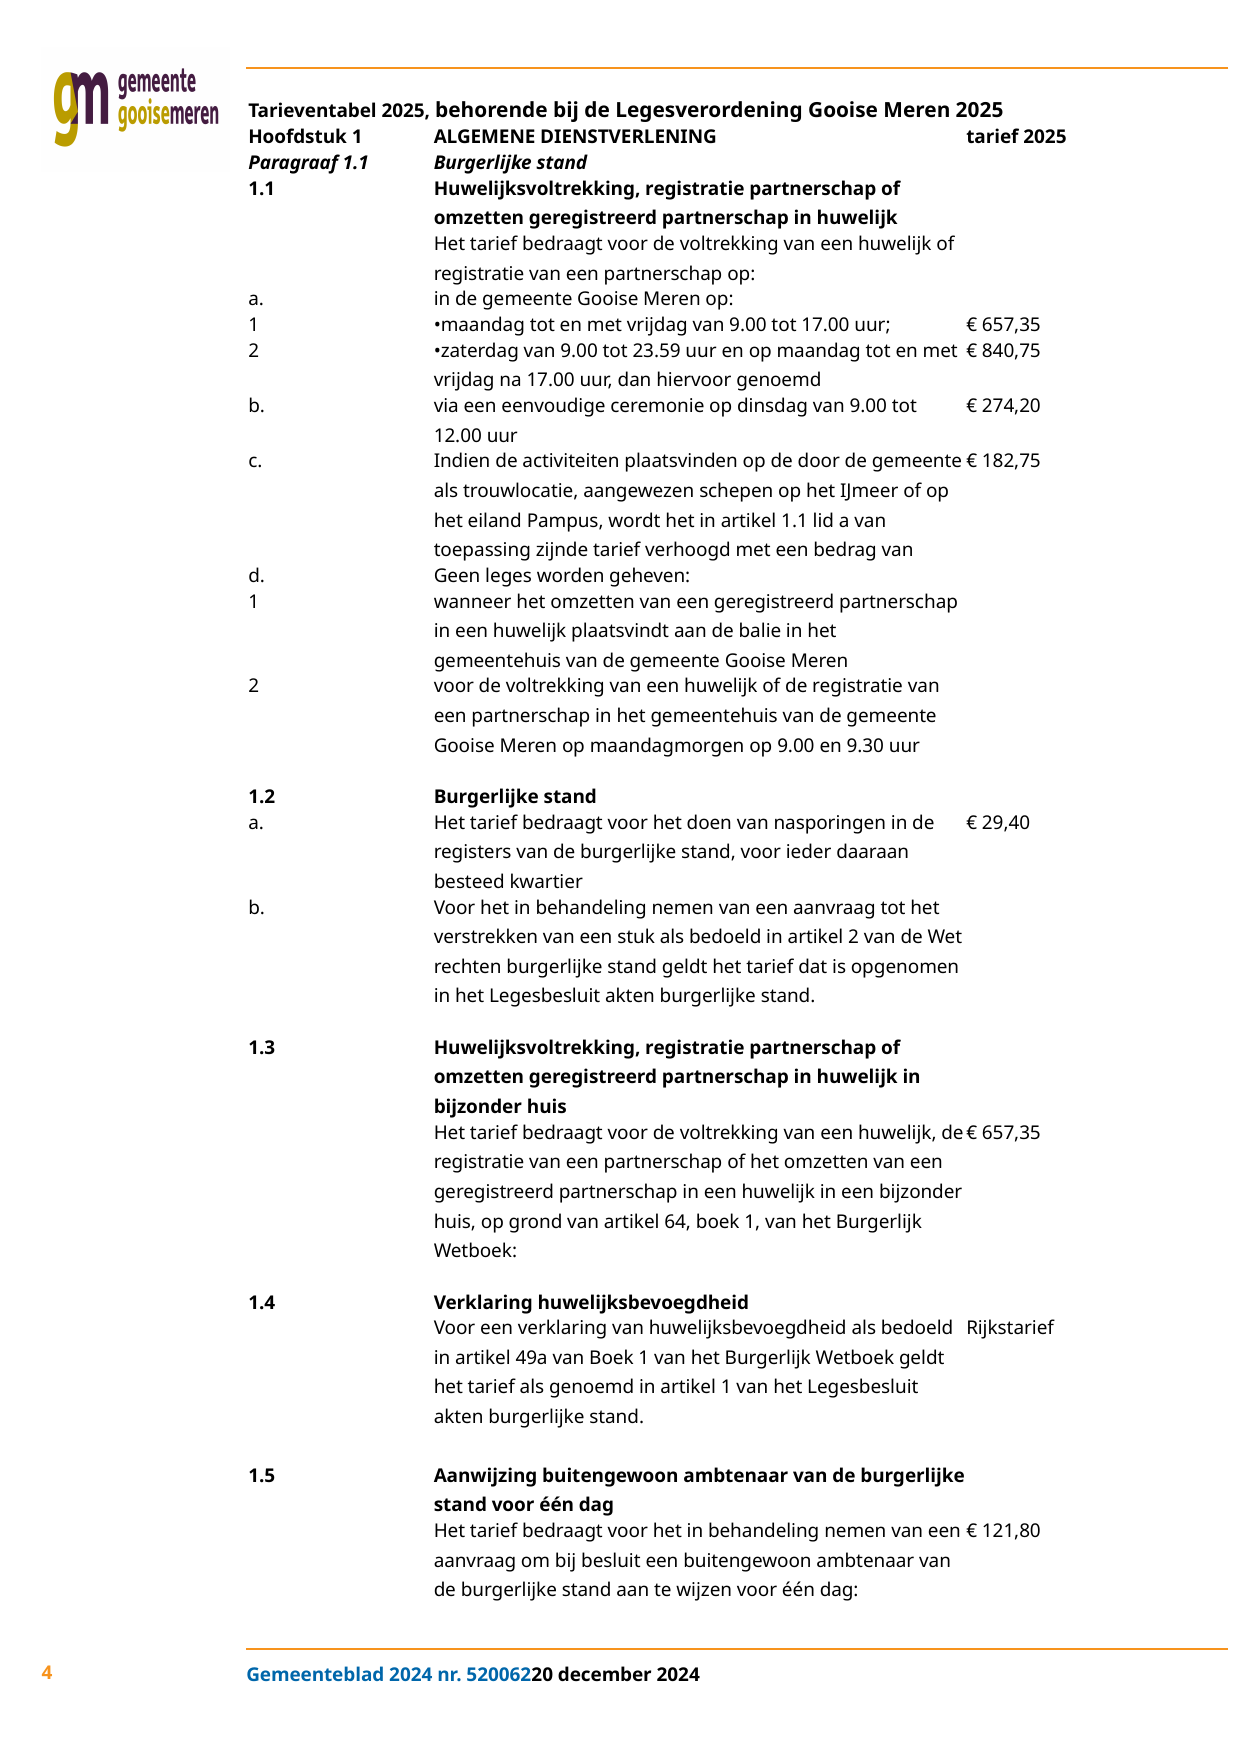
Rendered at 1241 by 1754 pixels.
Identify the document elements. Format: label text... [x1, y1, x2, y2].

table_cell wanneer het omzetten van een geregistreerd partnerschap in een huwelijk plaatsvindt aan de balie in het gemeentehuis van de gemeente Gooise Meren [434, 588, 966, 673]
table_cell Rijkstarief [966, 1315, 1152, 1429]
table_cell Geen leges worden geheven: [434, 562, 966, 588]
table_cell € 29,40 [966, 809, 1152, 894]
table_header 1.5 [248, 1462, 433, 1517]
table_cell Verklaring huwelijksbevoegdheid [434, 1289, 966, 1314]
table_cell 1.1 [248, 175, 433, 230]
table_cell b. [248, 894, 433, 1008]
table_header [966, 1462, 1152, 1517]
table_cell [966, 1034, 1152, 1119]
table_cell € 121,80 [966, 1517, 1152, 1602]
table_header tarief 2025 [966, 124, 1152, 149]
table_cell [434, 1009, 966, 1034]
table_cell d. [248, 562, 433, 588]
table_cell [248, 1517, 433, 1602]
table_cell 1 [248, 588, 433, 673]
table_cell Paragraaf 1.1 [248, 149, 433, 175]
table_cell [966, 588, 1152, 673]
table_cell 1.4 [248, 1289, 433, 1314]
table_cell [966, 1289, 1152, 1314]
table_cell [248, 758, 433, 783]
table_cell Voor een verklaring van huwelijksbevoegdheid als bedoeld in artikel 49a van Boek 1 van het Burgerlijk Wetboek geldt het tarief als genoemd in artikel 1 van het Legesbesluit akten burgerlijke stand. [434, 1315, 966, 1429]
table_cell Huwelijksvoltrekking, registratie partnerschap of omzetten geregistreerd partnerschap in huwelijk [434, 175, 966, 230]
text Tarieventabel 2025, behorende bij de Legesverordening Gooise Meren 2025 [248, 95, 1152, 123]
table_header ALGEMENE DIENSTVERLENING [434, 124, 966, 149]
table_cell Voor het in behandeling nemen van een aanvraag tot het verstrekken van een stuk als bedoeld in artikel 2 van de Wet rechten burgerlijke stand geldt het tarief dat is opgenomen in het Legesbesluit akten burgerlijke stand. [434, 894, 966, 1008]
table_cell [966, 175, 1152, 230]
table_cell b. [248, 392, 433, 448]
table_cell •maandag tot en met vrijdag van 9.00 tot 17.00 uur; [434, 311, 966, 337]
table_cell Huwelijksvoltrekking, registratie partnerschap of omzetten geregistreerd partnerschap in huwelijk in bijzonder huis [434, 1034, 966, 1119]
table_cell [966, 1009, 1152, 1034]
table_cell a. [248, 286, 433, 311]
table_header Hoofdstuk 1 [248, 124, 433, 149]
table_cell € 657,35 [966, 311, 1152, 337]
table_cell 1.3 [248, 1034, 433, 1119]
table_cell [434, 758, 966, 783]
table_cell [966, 230, 1152, 286]
table_cell [434, 1263, 966, 1289]
table_cell via een eenvoudige ceremonie op dinsdag van 9.00 tot 12.00 uur [434, 392, 966, 448]
table_cell Het tarief bedraagt voor het doen van nasporingen in de registers van de burgerlijke stand, voor ieder daaraan besteed kwartier [434, 809, 966, 894]
table_cell Het tarief bedraagt voor de voltrekking van een huwelijk of registratie van een partnerschap op: [434, 230, 966, 286]
table_cell in de gemeente Gooise Meren op: [434, 286, 966, 311]
table_cell [966, 894, 1152, 1008]
table_cell Indien de activiteiten plaatsvinden op de door de gemeente als trouwlocatie, aangewezen schepen op het IJmeer of op het eiland Pampus, wordt het in artikel 1.1 lid a van toepassing zijnde tarief verhoogd met een bedrag van [434, 448, 966, 562]
table_cell € 274,20 [966, 392, 1152, 448]
table_cell € 182,75 [966, 448, 1152, 562]
table_cell 1 [248, 311, 433, 337]
table_cell [966, 149, 1152, 175]
table_cell Burgerlijke stand [434, 783, 966, 809]
table_cell [248, 230, 433, 286]
table_cell Het tarief bedraagt voor de voltrekking van een huwelijk, de registratie van een partnerschap of het omzetten van een geregistreerd partnerschap in een huwelijk in een bijzonder huis, op grond van artikel 64, boek 1, van het Burgerlijk Wetboek: [434, 1119, 966, 1263]
table_cell Burgerlijke stand [434, 149, 966, 175]
table_cell € 657,35 [966, 1119, 1152, 1263]
table_cell Het tarief bedraagt voor het in behandeling nemen van een aanvraag om bij besluit een buitengewoon ambtenaar van de burgerlijke stand aan te wijzen voor één dag: [434, 1517, 966, 1602]
table_cell •zaterdag van 9.00 tot 23.59 uur en op maandag tot en met vrijdag na 17.00 uur, dan hiervoor genoemd [434, 337, 966, 392]
table_cell [966, 1263, 1152, 1289]
table_cell c. [248, 448, 433, 562]
table_cell a. [248, 809, 433, 894]
table_cell 2 [248, 337, 433, 392]
table_cell [966, 673, 1152, 758]
table_cell [966, 758, 1152, 783]
table_cell 2 [248, 673, 433, 758]
table_cell voor de voltrekking van een huwelijk of de registratie van een partnerschap in het gemeentehuis van de gemeente Gooise Meren op maandagmorgen op 9.00 en 9.30 uur [434, 673, 966, 758]
table_cell [248, 1009, 433, 1034]
table_cell € 840,75 [966, 337, 1152, 392]
table_cell [966, 783, 1152, 809]
table_cell 1.2 [248, 783, 433, 809]
picture [41, 47, 231, 172]
table_cell [966, 286, 1152, 311]
table_cell [248, 1119, 433, 1263]
table_cell [248, 1315, 433, 1429]
table_header Aanwijzing buitengewoon ambtenaar van de burgerlijke stand voor één dag [434, 1462, 966, 1517]
table_cell [966, 562, 1152, 588]
table_cell [248, 1263, 433, 1289]
